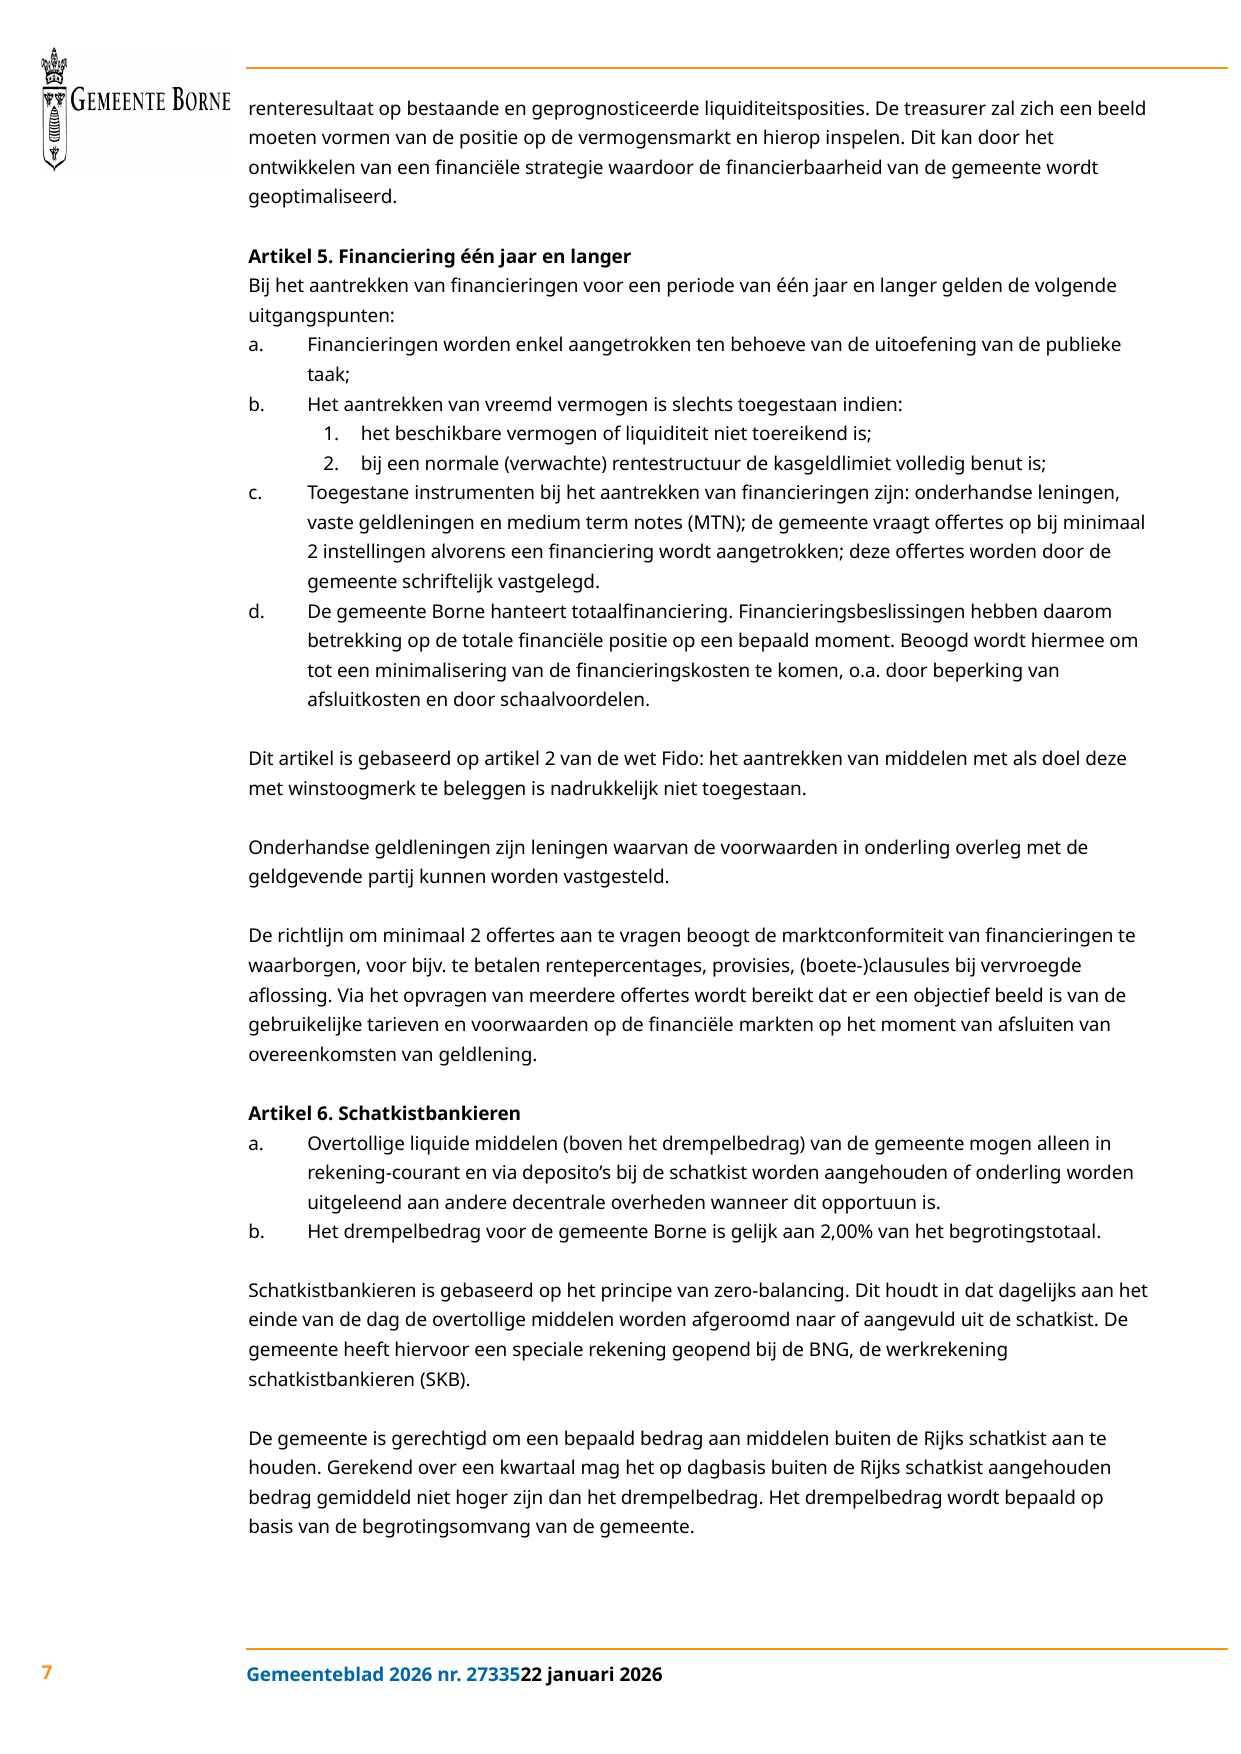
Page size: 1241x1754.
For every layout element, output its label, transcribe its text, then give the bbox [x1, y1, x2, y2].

table_header Artikel 5. Financiering één jaar en langer Bij het aantrekken van financieringen voor een periode van één jaar en langer gelden de volgende uitgangspunten: Financieringen worden enkel aangetrokken ten behoeve van de uitoefening van de publieke taak; Het aantrekken van vreemd vermogen is slechts toegestaan indien: het beschikbare vermogen of liquiditeit niet toereikend is; bij een normale (verwachte) rentestructuur de kasgeldlimiet volledig benut is; Toegestane instrumenten bij het aantrekken van financieringen zijn: onderhandse leningen, vaste geldleningen en medium term notes (MTN); de gemeente vraagt offertes op bij minimaal 2 instellingen alvorens een financiering wordt aangetrokken; deze offertes worden door de gemeente schriftelijk vastgelegd. De gemeente Borne hanteert totaalfinanciering. Financieringsbeslissingen hebben daarom betrekking op de totale financiële positie op een bepaald moment. Beoogd wordt hiermee om tot een minimalisering van de financieringskosten te komen, o.a. door beperking van afsluitkosten en door schaalvoordelen. [248, 243, 1152, 712]
picture [41, 47, 231, 172]
table_header Artikel 6. Schatkistbankieren Overtollige liquide middelen (boven het drempelbedrag) van de gemeente mogen alleen in rekening-courant en via deposito’s bij de schatkist worden aangehouden of onderling worden uitgeleend aan andere decentrale overheden wanneer dit opportuun is. Het drempelbedrag voor de gemeente Borne is gelijk aan 2,00% van het begrotingstotaal. [248, 1100, 1152, 1244]
text De richtlijn om minimaal 2 offertes aan te vragen beoogt de marktconformiteit van financieringen te waarborgen, voor bijv. te betalen rentepercentages, provisies, (boete-)clausules bij vervroegde aflossing. Via het opvragen van meerdere offertes wordt bereikt dat er een objectief beeld is van de gebruikelijke tarieven en voorwaarden op de financiële markten op het moment van afsluiten van overeenkomsten van geldlening. [248, 923, 1152, 1067]
text Dit artikel is gebaseerd op artikel 2 van de wet Fido: het aantrekken van middelen met als doel deze met winstoogmerk te beleggen is nadrukkelijk niet toegestaan. [248, 745, 1152, 800]
text Onderhandse geldleningen zijn leningen waarvan de voorwaarden in onderling overleg met de geldgevende partij kunnen worden vastgesteld. [248, 834, 1152, 889]
text De gemeente is gerechtigd om een bepaald bedrag aan middelen buiten de Rijks schatkist aan te houden. Gerekend over een kwartaal mag het op dagbasis buiten de Rijks schatkist aangehouden bedrag gemiddeld niet hoger zijn dan het drempelbedrag. Het drempelbedrag wordt bepaald op basis van de begrotingsomvang van de gemeente. [248, 1425, 1152, 1539]
text Schatkistbankieren is gebaseerd op het principe van zero-balancing. Dit houdt in dat dagelijks aan het einde van de dag de overtollige middelen worden afgeroomd naar of aangevuld uit de schatkist. De gemeente heeft hiervoor een speciale rekening geopend bij de BNG, de werkrekening schatkistbankieren (SKB). [248, 1277, 1152, 1392]
text renteresultaat op bestaande en geprognosticeerde liquiditeitsposities. De treasurer zal zich een beeld moeten vormen van de positie op de vermogensmarkt en hierop inspelen. Dit kan door het ontwikkelen van een financiële strategie waardoor de financierbaarheid van de gemeente wordt geoptimaliseerd. [248, 95, 1152, 209]
